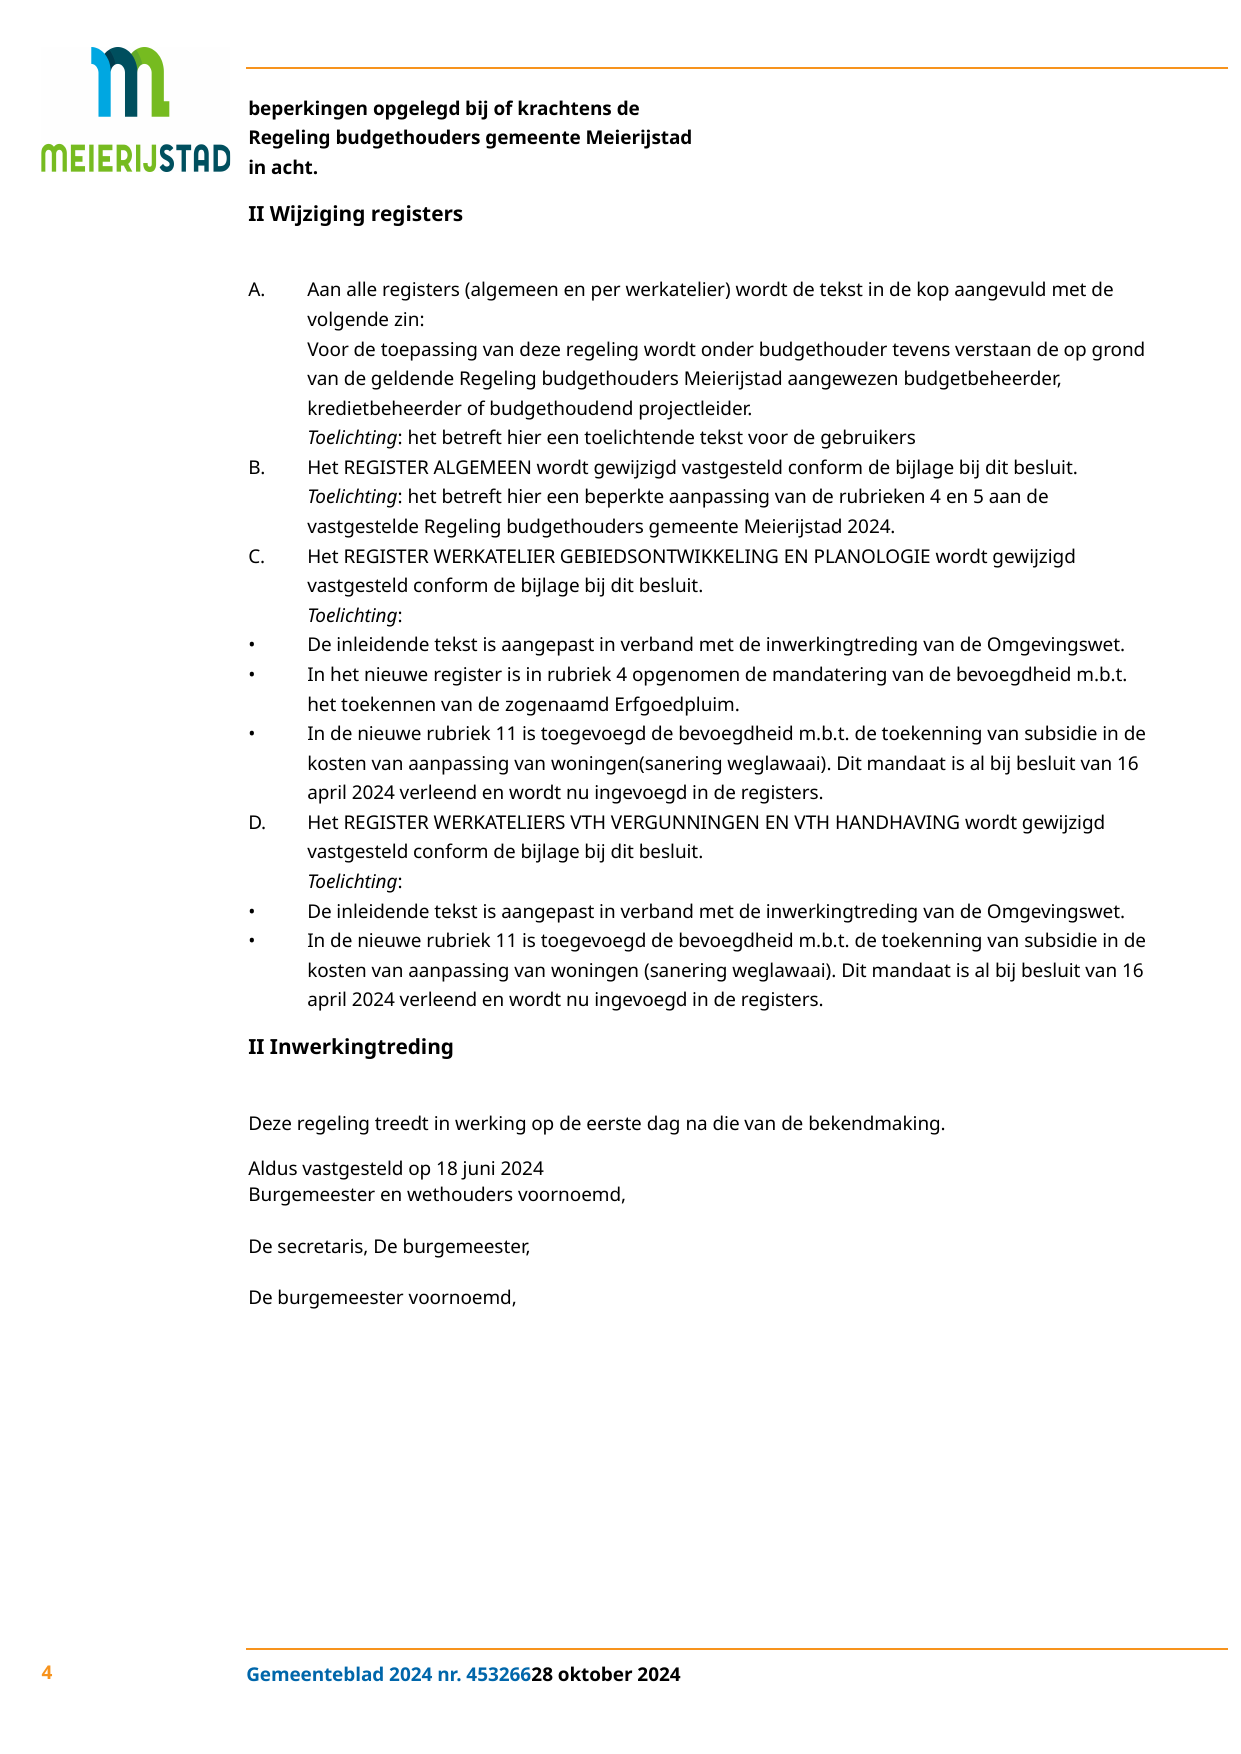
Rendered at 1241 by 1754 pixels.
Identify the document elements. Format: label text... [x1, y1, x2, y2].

text Aldus vastgesteld op 18 juni 2024 [248, 1156, 1152, 1181]
list Toelichting: [248, 602, 1152, 628]
table_cell beperkingen opgelegd bij of krachtens de Regeling budgethouders gemeente Meierijstad in acht. [248, 95, 700, 180]
list In het nieuwe register is in rubriek 4 opgenomen de mandatering van de bevoegdheid m.b.t. het toekennen van de zogenaamd Erfgoedpluim. [248, 661, 1152, 717]
list De inleidende tekst is aangepast in verband met de inwerkingtreding van de Omgevingswet. [248, 632, 1152, 657]
text II Wijziging registers [248, 199, 1152, 227]
list Toelichting: het betreft hier een toelichtende tekst voor de gebruikers [248, 424, 1152, 450]
list Toelichting: het betreft hier een beperkte aanpassing van de rubrieken 4 en 5 aan de vastgestelde Regeling budgethouders gemeente Meierijstad 2024. [248, 484, 1152, 539]
text De burgemeester voornoemd, [248, 1284, 1152, 1310]
list In de nieuwe rubriek 11 is toegevoegd de bevoegdheid m.b.t. de toekenning van subsidie in de kosten van aanpassing van woningen(sanering weglawaai). Dit mandaat is al bij besluit van 16 april 2024 verleend en wordt nu ingevoegd in de registers. [248, 720, 1152, 805]
text Deze regeling treedt in werking op de eerste dag na die van de bekendmaking. [248, 1110, 1152, 1136]
list Het REGISTER ALGEMEEN wordt gewijzigd vastgesteld conform de bijlage bij dit besluit. [248, 454, 1152, 480]
list In de nieuwe rubriek 11 is toegevoegd de bevoegdheid m.b.t. de toekenning van subsidie in de kosten van aanpassing van woningen (sanering weglawaai). Dit mandaat is al bij besluit van 16 april 2024 verleend en wordt nu ingevoegd in de registers. [248, 927, 1152, 1012]
list Toelichting: [248, 868, 1152, 894]
picture [41, 47, 231, 172]
list Voor de toepassing van deze regeling wordt onder budgethouder tevens verstaan de op grond van de geldende Regeling budgethouders Meierijstad aangewezen budgetbeheerder, kredietbeheerder of budgethoudend projectleider. [248, 336, 1152, 421]
list Het REGISTER WERKATELIER GEBIEDSONTWIKKELING EN PLANOLOGIE wordt gewijzigd vastgesteld conform de bijlage bij dit besluit. [248, 543, 1152, 598]
list Aan alle registers (algemeen en per werkatelier) wordt de tekst in de kop aangevuld met de volgende zin: [248, 277, 1152, 332]
text De secretaris, De burgemeester, [248, 1233, 1152, 1258]
text Burgemeester en wethouders voornoemd, [248, 1181, 1152, 1207]
list De inleidende tekst is aangepast in verband met de inwerkingtreding van de Omgevingswet. [248, 898, 1152, 924]
text II Inwerkingtreding [248, 1032, 1152, 1061]
list Het REGISTER WERKATELIERS VTH VERGUNNINGEN EN VTH HANDHAVING wordt gewijzigd vastgesteld conform de bijlage bij dit besluit. [248, 809, 1152, 864]
